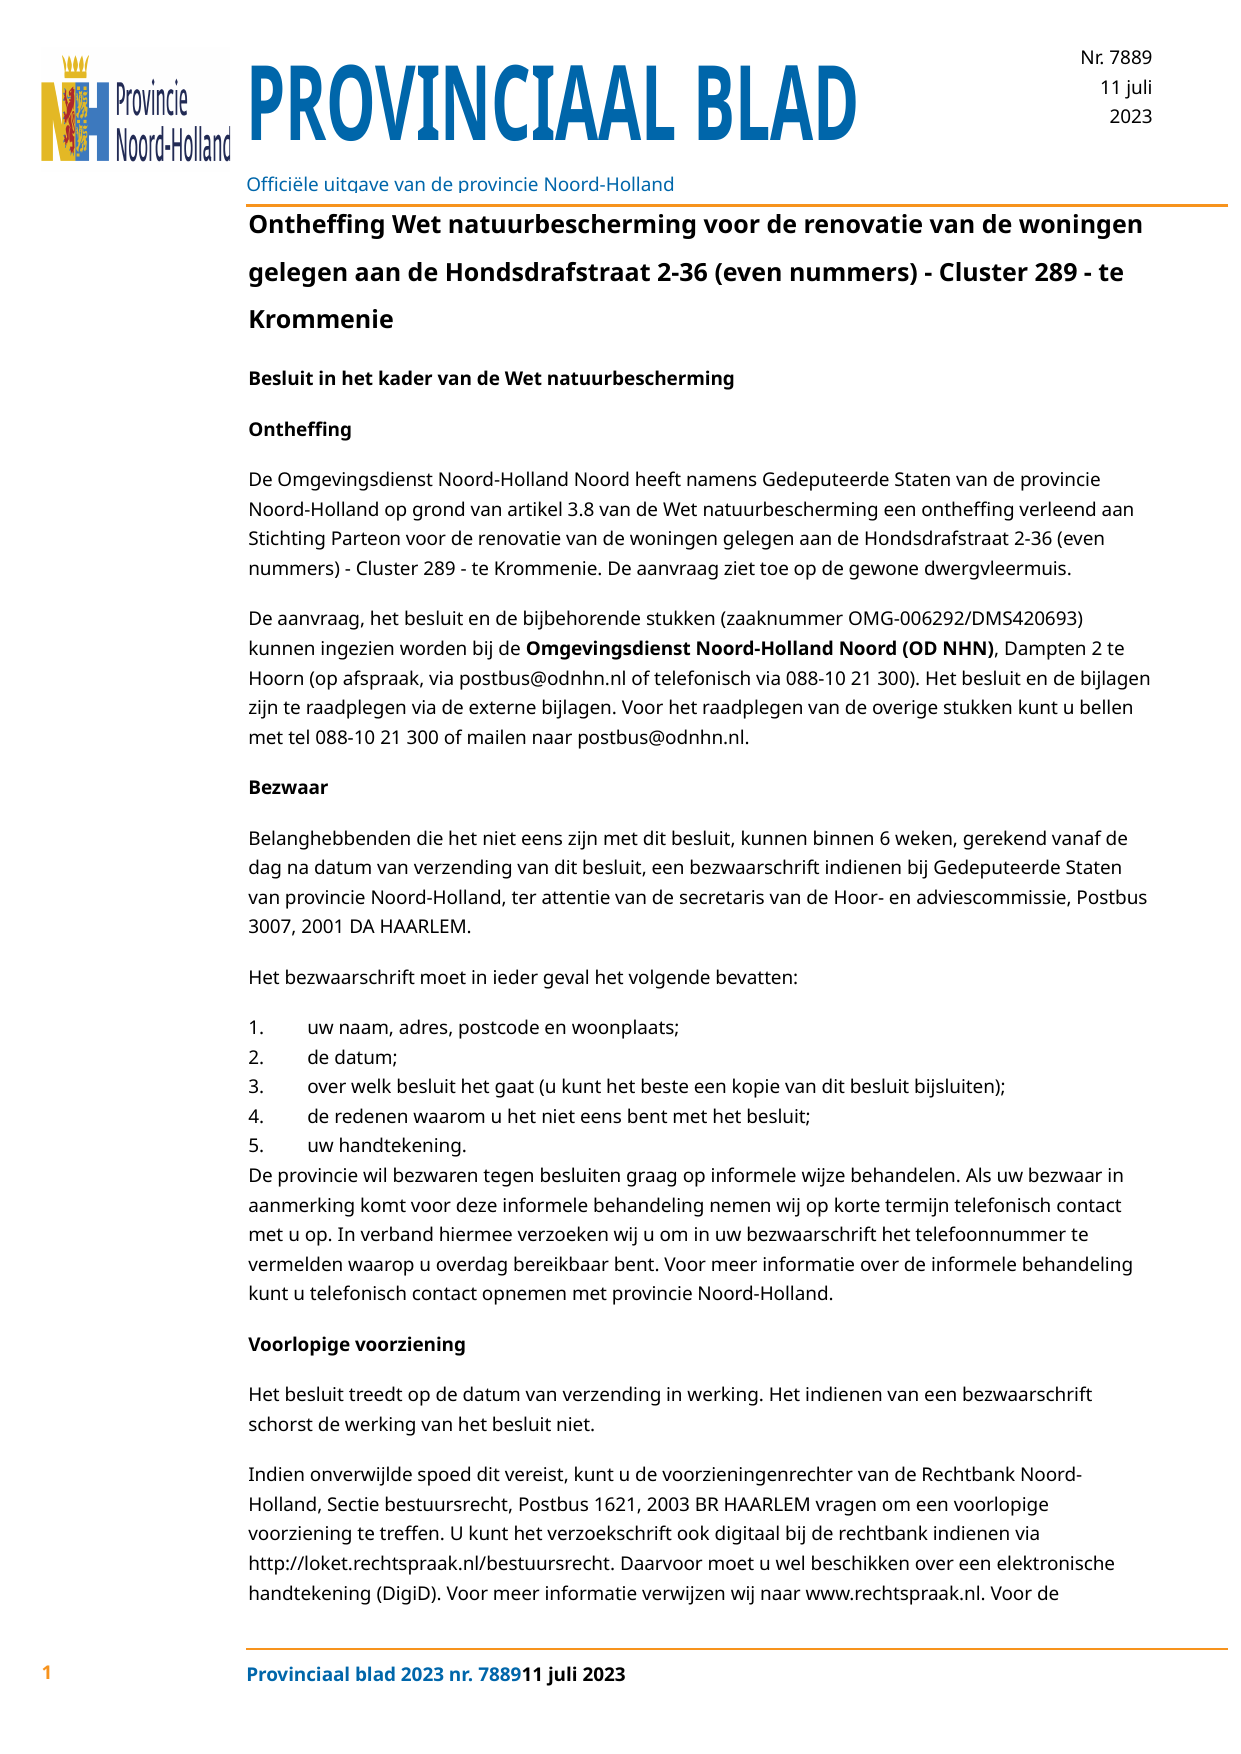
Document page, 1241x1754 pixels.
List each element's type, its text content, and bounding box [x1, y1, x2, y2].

text Voorlopige voorziening [248, 1331, 1152, 1357]
text Ontheffing [248, 416, 1152, 442]
text Indien onverwijlde spoed dit vereist, kunt u de voorzieningenrechter van de Rechtbank Noord-Holland, Sectie bestuursrecht, Postbus 1621, 2003 BR HAARLEM vragen om een voorlopige voorziening te treffen. U kunt het verzoekschrift ook digitaal bij de rechtbank indienen via http://loket.rechtspraak.nl/bestuursrecht. Daarvoor moet u wel beschikken over een elektronische handtekening (DigiD). Voor meer informatie verwijzen wij naar www.rechtspraak.nl. Voor de [248, 1461, 1152, 1605]
text De Omgevingsdienst Noord-Holland Noord heeft namens Gedeputeerde Staten van de provincie Noord-Holland op grond van artikel 3.8 van de Wet natuurbescherming een ontheffing verleend aan Stichting Parteon voor de renovatie van de woningen gelegen aan de Hondsdrafstraat 2-36 (even nummers) - Cluster 289 - te Krommenie. De aanvraag ziet toe op de gewone dwergvleermuis. [248, 466, 1152, 581]
text Het besluit treedt op de datum van verzending in werking. Het indienen van een bezwaarschrift schorst de werking van het besluit niet. [248, 1381, 1152, 1437]
text De aanvraag, het besluit en de bijbehorende stukken (zaaknummer OMG-006292/DMS420693) kunnen ingezien worden bij de Omgevingsdienst Noord-Holland Noord (OD NHN), Dampten 2 te Hoorn (op afspraak, via postbus@odnhn.nl of telefonisch via 088-10 21 300). Het besluit en de bijlagen zijn te raadplegen via de externe bijlagen. Voor het raadplegen van de overige stukken kunt u bellen met tel 088-10 21 300 of mailen naar postbus@odnhn.nl. [248, 606, 1152, 749]
text Besluit in het kader van de Wet natuurbescherming [248, 366, 1152, 391]
text De provincie wil bezwaren tegen besluiten graag op informele wijze behandelen. Als uw bezwaar in aanmerking komt voor deze informele behandeling nemen wij op korte termijn telefonisch contact met u op. In verband hiermee verzoeken wij u om in uw bezwaarschrift het telefoonnummer te vermelden waarop u overdag bereikbaar bent. Voor meer informatie over de informele behandeling kunt u telefonisch contact opnemen met provincie Noord-Holland. [248, 1162, 1152, 1306]
list over welk besluit het gaat (u kunt het beste een kopie van dit besluit bijsluiten); [248, 1073, 1152, 1099]
list de datum; [248, 1044, 1152, 1069]
text Bezwaar [248, 774, 1152, 800]
text Ontheffing Wet natuurbescherming voor de renovatie van de woningen gelegen aan de Hondsdrafstraat 2-36 (even nummers) - Cluster 289 - te Krommenie [248, 207, 1152, 336]
text Belanghebbenden die het niet eens zijn met dit besluit, kunnen binnen 6 weken, gerekend vanaf de dag na datum van verzending van dit besluit, een bezwaarschrift indienen bij Gedeputeerde Staten van provincie Noord-Holland, ter attentie van de secretaris van de Hoor- en adviescommissie, Postbus 3007, 2001 DA HAARLEM. [248, 825, 1152, 939]
list de redenen waarom u het niet eens bent met het besluit; [248, 1103, 1152, 1129]
list uw naam, adres, postcode en woonplaats; [248, 1014, 1152, 1040]
picture [41, 47, 231, 172]
list uw handtekening. [248, 1133, 1152, 1158]
text Het bezwaarschrift moet in ieder geval het volgende bevatten: [248, 964, 1152, 989]
